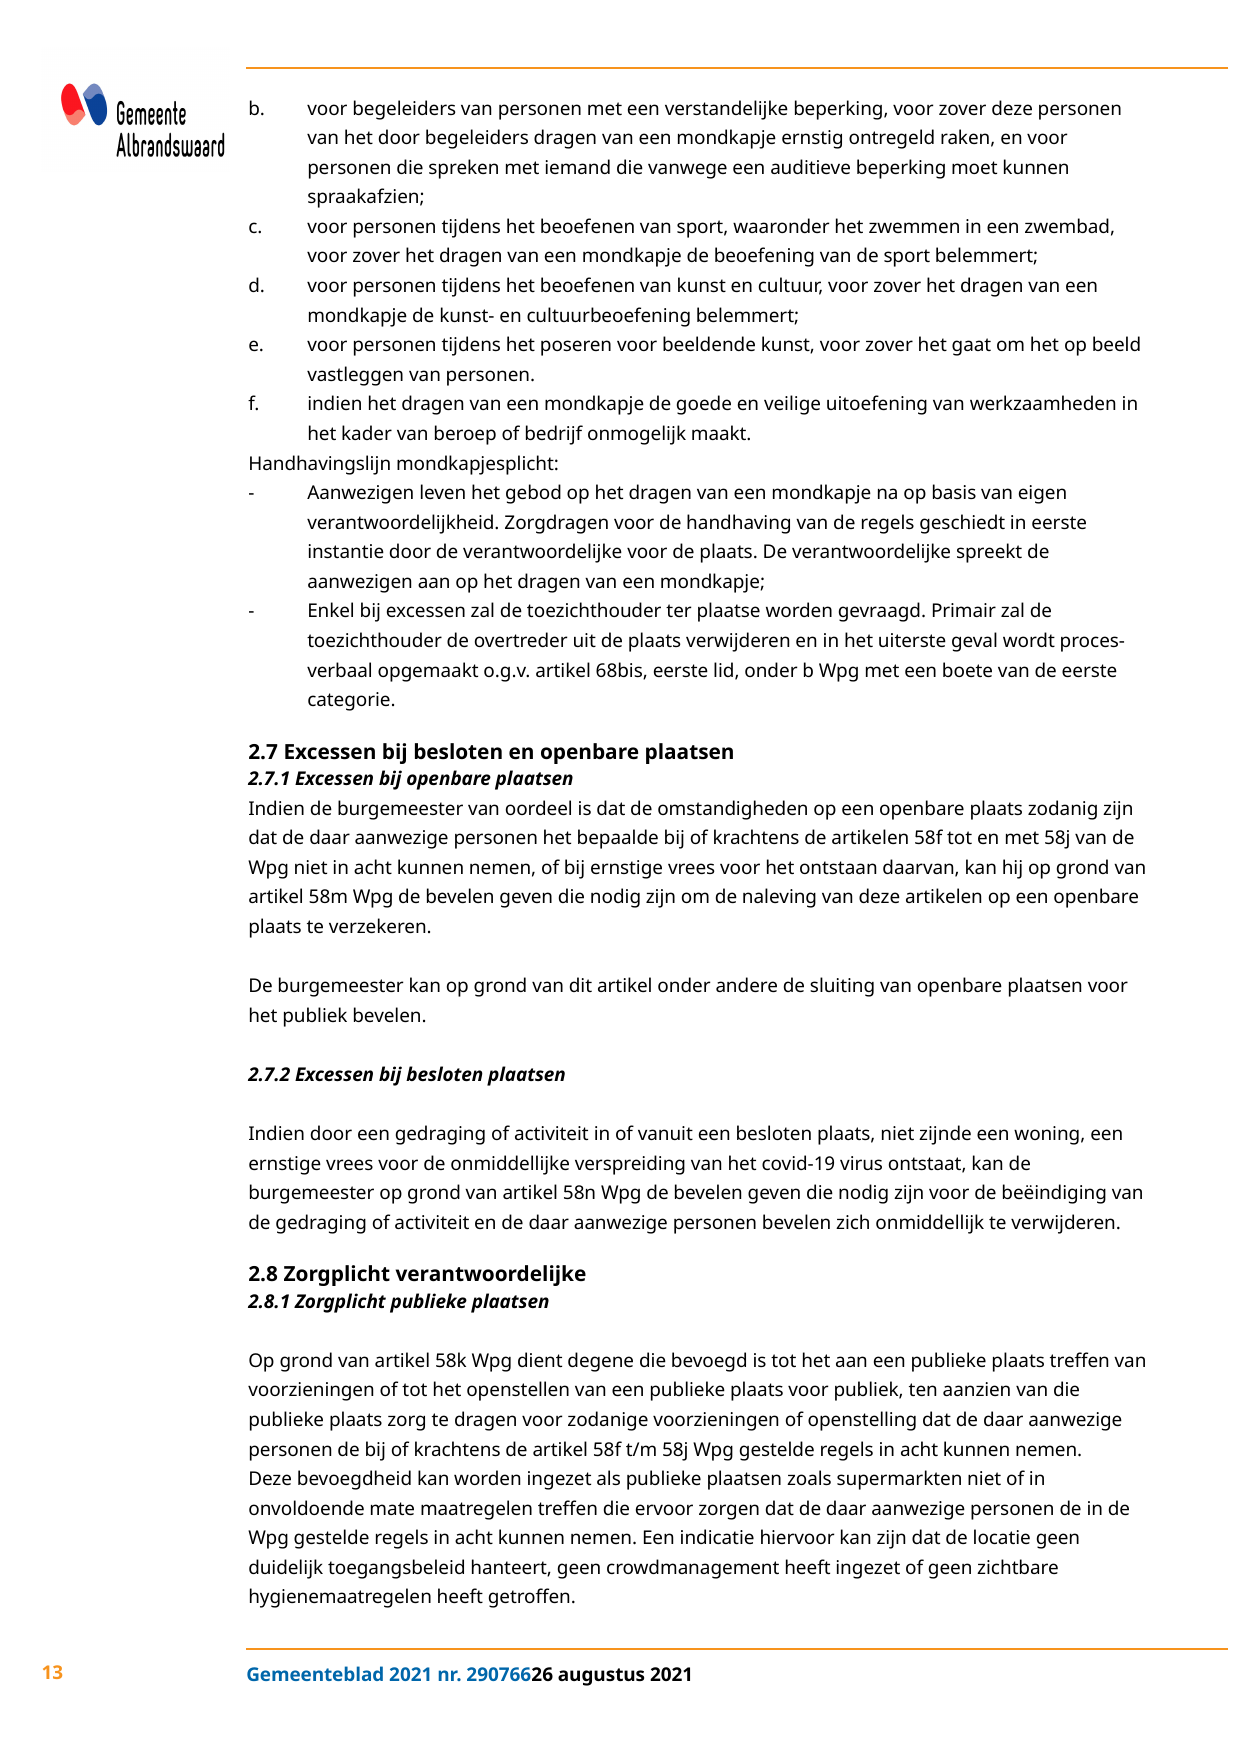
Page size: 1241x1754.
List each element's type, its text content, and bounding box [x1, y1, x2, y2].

text 2.7.2 Excessen bij besloten plaatsen [248, 1061, 1152, 1087]
list voor personen tijdens het beoefenen van kunst en cultuur, voor zover het dragen van een mondkapje de kunst- en cultuurbeoefening belemmert; [248, 272, 1152, 328]
list Enkel bij excessen zal de toezichthouder ter plaatse worden gevraagd. Primair zal de toezichthouder de overtreder uit de plaats verwijderen en in het uiterste geval wordt proces-verbaal opgemaakt o.g.v. artikel 68bis, eerste lid, onder b Wpg met een boete van de eerste categorie. [248, 598, 1152, 712]
text 2.8 Zorgplicht verantwoordelijke [248, 1259, 1152, 1288]
text De burgemeester kan op grond van dit artikel onder andere de sluiting van openbare plaatsen voor het publiek bevelen. [248, 972, 1152, 1028]
list voor personen tijdens het poseren voor beeldende kunst, voor zover het gaat om het op beeld vastleggen van personen. [248, 331, 1152, 387]
text Handhavingslijn mondkapjesplicht: [248, 450, 1152, 476]
text Indien de burgemeester van oordeel is dat de omstandigheden op een openbare plaats zodanig zijn dat de daar aanwezige personen het bepaalde bij of krachtens de artikelen 58f tot en met 58j van de Wpg niet in acht kunnen nemen, of bij ernstige vrees voor het ontstaan daarvan, kan hij op grond van artikel 58m Wpg de bevelen geven die nodig zijn om de naleving van deze artikelen op een openbare plaats te verzekeren. [248, 795, 1152, 939]
text 2.7.1 Excessen bij openbare plaatsen [248, 765, 1152, 791]
text Op grond van artikel 58k Wpg dient degene die bevoegd is tot het aan een publieke plaats treffen van voorzieningen of tot het openstellen van een publieke plaats voor publiek, ten aanzien van die publieke plaats zorg te dragen voor zodanige voorzieningen of openstelling dat de daar aanwezige personen de bij of krachtens de artikel 58f t/m 58j Wpg gestelde regels in acht kunnen nemen. [248, 1347, 1152, 1462]
text Deze bevoegdheid kan worden ingezet als publieke plaatsen zoals supermarkten niet of in onvoldoende mate maatregelen treffen die ervoor zorgen dat de daar aanwezige personen de in de Wpg gestelde regels in acht kunnen nemen. Een indicatie hiervoor kan zijn dat de locatie geen duidelijk toegangsbeleid hanteert, geen crowdmanagement heeft ingezet of geen zichtbare hygienemaatregelen heeft getroffen. [248, 1465, 1152, 1609]
list voor begeleiders van personen met een verstandelijke beperking, voor zover deze personen van het door begeleiders dragen van een mondkapje ernstig ontregeld raken, en voor personen die spreken met iemand die vanwege een auditieve beperking moet kunnen spraakafzien; [248, 95, 1152, 209]
list voor personen tijdens het beoefenen van sport, waaronder het zwemmen in een zwembad, voor zover het dragen van een mondkapje de beoefening van de sport belemmert; [248, 213, 1152, 268]
text Indien door een gedraging of activiteit in of vanuit een besloten plaats, niet zijnde een woning, een ernstige vrees voor de onmiddellijke verspreiding van het covid-19 virus ontstaat, kan de burgemeester op grond van artikel 58n Wpg de bevelen geven die nodig zijn voor de beëindiging van de gedraging of activiteit en de daar aanwezige personen bevelen zich onmiddellijk te verwijderen. [248, 1120, 1152, 1235]
text 2.8.1 Zorgplicht publieke plaatsen [248, 1288, 1152, 1314]
picture [41, 47, 231, 172]
list Aanwezigen leven het gebod op het dragen van een mondkapje na op basis van eigen verantwoordelijkheid. Zorgdragen voor de handhaving van de regels geschiedt in eerste instantie door de verantwoordelijke voor de plaats. De verantwoordelijke spreekt de aanwezigen aan op het dragen van een mondkapje; [248, 479, 1152, 594]
text 2.7 Excessen bij besloten en openbare plaatsen [248, 737, 1152, 765]
list indien het dragen van een mondkapje de goede en veilige uitoefening van werkzaamheden in het kader van beroep of bedrijf onmogelijk maakt. [248, 391, 1152, 446]
